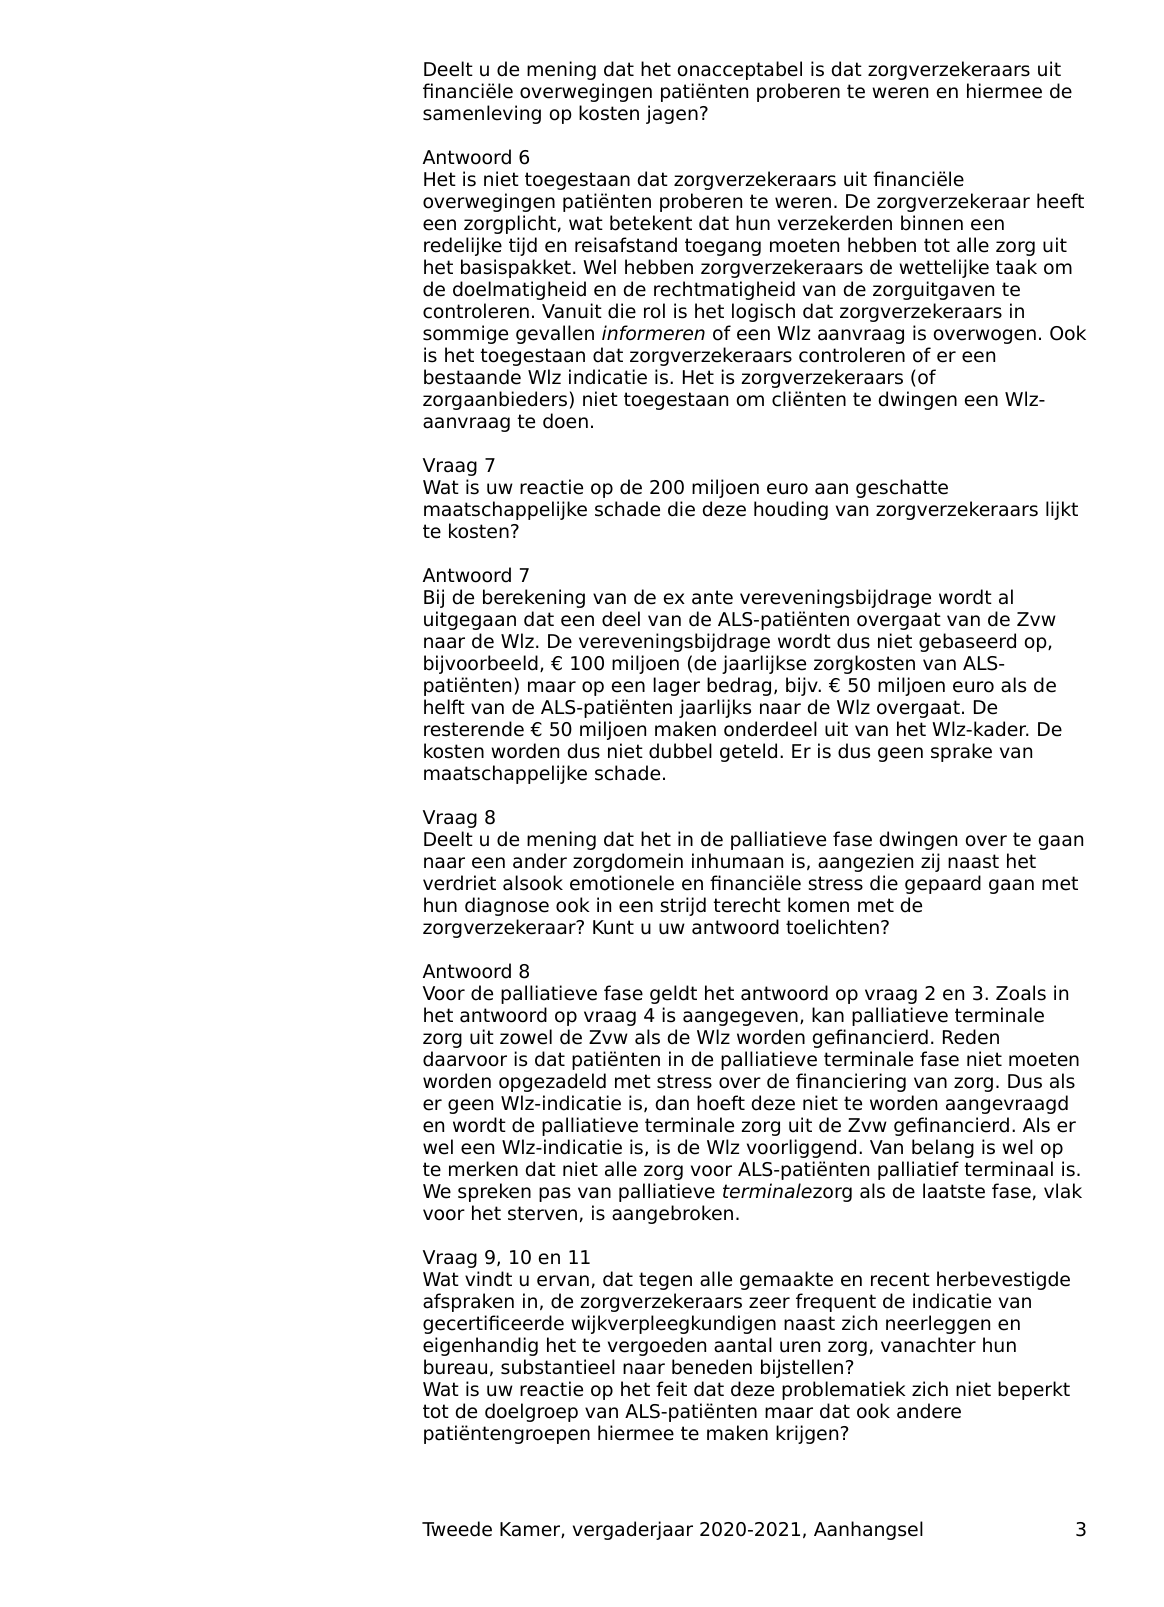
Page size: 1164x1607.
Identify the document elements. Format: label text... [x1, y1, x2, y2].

text Deelt u de mening dat het in de palliatieve fase dwingen over te gaan naar een ander zorgdomein inhumaan is, aangezien zij naast het verdriet alsook emotionele en financiële stress die gepaard gaan met hun diagnose ook in een strijd terecht komen met de zorgverzekeraar? Kunt u uw antwoord toelichten? [422, 829, 1087, 939]
text Antwoord 7 [422, 565, 1087, 587]
text Vraag 7 [422, 455, 1087, 477]
text Het is niet toegestaan dat zorgverzekeraars uit financiële overwegingen patiënten proberen te weren. De zorgverzekeraar heeft een zorgplicht, wat betekent dat hun verzekerden binnen een redelijke tijd en reisafstand toegang moeten hebben tot alle zorg uit het basispakket. Wel hebben zorgverzekeraars de wettelijke taak om de doelmatigheid en de rechtmatigheid van de zorguitgaven te controleren. Vanuit die rol is het logisch dat zorgverzekeraars in sommige gevallen informeren of een Wlz aanvraag is overwogen. Ook is het toegestaan dat zorgverzekeraars controleren of er een bestaande Wlz indicatie is. Het is zorgverzekeraars (of zorgaanbieders) niet toegestaan om cliënten te dwingen een Wlz-aanvraag te doen. [422, 169, 1087, 433]
text Antwoord 6 [422, 147, 1087, 169]
text Vraag 8 [422, 807, 1087, 829]
text Antwoord 8 [422, 961, 1087, 983]
text Bij de berekening van de ex ante vereveningsbijdrage wordt al uitgegaan dat een deel van de ALS-patiënten overgaat van de Zvw naar de Wlz. De vereveningsbijdrage wordt dus niet gebaseerd op, bijvoorbeeld, € 100 miljoen (de jaarlijkse zorgkosten van ALS-patiënten) maar op een lager bedrag, bijv. € 50 miljoen euro als de helft van de ALS-patiënten jaarlijks naar de Wlz overgaat. De resterende € 50 miljoen maken onderdeel uit van het Wlz-kader. De kosten worden dus niet dubbel geteld. Er is dus geen sprake van maatschappelijke schade. [422, 587, 1087, 785]
text Wat vindt u ervan, dat tegen alle gemaakte en recent herbevestigde afspraken in, de zorgverzekeraars zeer frequent de indicatie van gecertificeerde wijkverpleegkundigen naast zich neerleggen en eigenhandig het te vergoeden aantal uren zorg, vanachter hun bureau, substantieel naar beneden bijstellen? [422, 1269, 1087, 1379]
text Vraag 9, 10 en 11 [422, 1247, 1087, 1269]
text Wat is uw reactie op de 200 miljoen euro aan geschatte maatschappelijke schade die deze houding van zorgverzekeraars lijkt te kosten? [422, 477, 1087, 543]
text Deelt u de mening dat het onacceptabel is dat zorgverzekeraars uit financiële overwegingen patiënten proberen te weren en hiermee de samenleving op kosten jagen? [422, 59, 1087, 125]
text Wat is uw reactie op het feit dat deze problematiek zich niet beperkt tot de doelgroep van ALS-patiënten maar dat ook andere patiëntengroepen hiermee te maken krijgen? [422, 1379, 1087, 1445]
text Voor de palliatieve fase geldt het antwoord op vraag 2 en 3. Zoals in het antwoord op vraag 4 is aangegeven, kan palliatieve terminale zorg uit zowel de Zvw als de Wlz worden gefinancierd. Reden daarvoor is dat patiënten in de palliatieve terminale fase niet moeten worden opgezadeld met stress over de financiering van zorg. Dus als er geen Wlz-indicatie is, dan hoeft deze niet te worden aangevraagd en wordt de palliatieve terminale zorg uit de Zvw gefinancierd. Als er wel een Wlz-indicatie is, is de Wlz voorliggend. Van belang is wel op te merken dat niet alle zorg voor ALS-patiënten palliatief terminaal is. We spreken pas van palliatieve terminalezorg als de laatste fase, vlak voor het sterven, is aangebroken. [422, 983, 1087, 1225]
